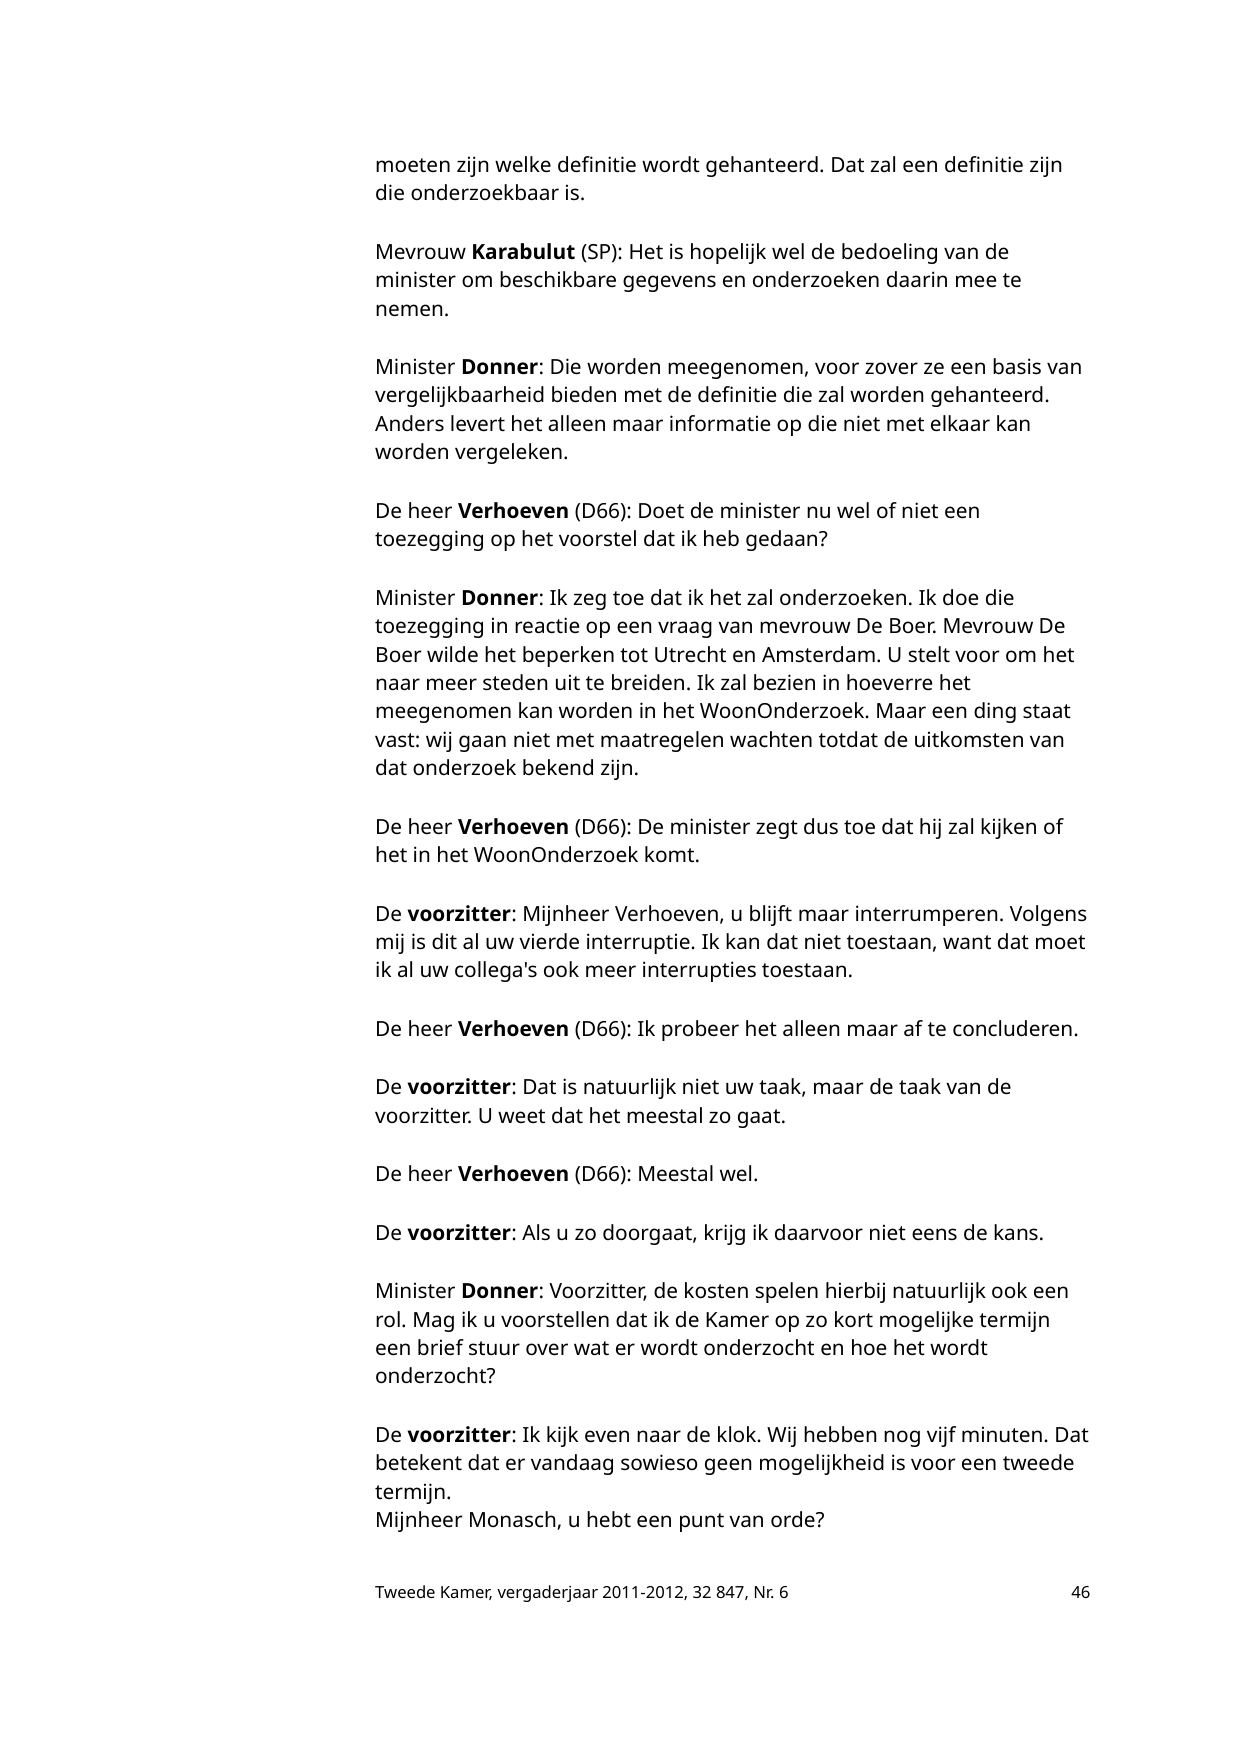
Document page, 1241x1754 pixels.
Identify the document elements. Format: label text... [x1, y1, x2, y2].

text Minister Donner: Voorzitter, de kosten spelen hierbij natuurlijk ook een rol. Mag ik u voorstellen dat ik de Kamer op zo kort mogelijke termijn een brief stuur over wat er wordt onderzocht en hoe het wordt onderzocht? [375, 1276, 1090, 1390]
text Minister Donner: Die worden meegenomen, voor zover ze een basis van vergelijkbaarheid bieden met de definitie die zal worden gehanteerd. Anders levert het alleen maar informatie op die niet met elkaar kan worden vergeleken. [375, 352, 1090, 466]
text Minister Donner: Ik zeg toe dat ik het zal onderzoeken. Ik doe die toezegging in reactie op een vraag van mevrouw De Boer. Mevrouw De Boer wilde het beperken tot Utrecht en Amsterdam. U stelt voor om het naar meer steden uit te breiden. Ik zal bezien in hoeverre het meegenomen kan worden in het WoonOnderzoek. Maar een ding staat vast: wij gaan niet met maatregelen wachten totdat de uitkomsten van dat onderzoek bekend zijn. [375, 583, 1090, 782]
text De voorzitter: Mijnheer Verhoeven, u blijft maar interrumperen. Volgens mij is dit al uw vierde interruptie. Ik kan dat niet toestaan, want dat moet ik al uw collega's ook meer interrupties toestaan. [375, 899, 1090, 984]
text De voorzitter: Ik kijk even naar de klok. Wij hebben nog vijf minuten. Dat betekent dat er vandaag sowieso geen mogelijkheid is voor een tweede termijn. [375, 1420, 1090, 1505]
text De heer Verhoeven (D66): Doet de minister nu wel of niet een toezegging op het voorstel dat ik heb gedaan? [375, 496, 1090, 553]
text Mevrouw Karabulut (SP): Het is hopelijk wel de bedoeling van de minister om beschikbare gegevens en onderzoeken daarin mee te nemen. [375, 237, 1090, 322]
text moeten zijn welke definitie wordt gehanteerd. Dat zal een definitie zijn die onderzoekbaar is. [375, 150, 1090, 207]
text De voorzitter: Dat is natuurlijk niet uw taak, maar de taak van de voorzitter. U weet dat het meestal zo gaat. [375, 1072, 1090, 1129]
text De heer Verhoeven (D66): De minister zegt dus toe dat hij zal kijken of het in het WoonOnderzoek komt. [375, 812, 1090, 869]
text De heer Verhoeven (D66): Ik probeer het alleen maar af te concluderen. [375, 1014, 1090, 1042]
text De heer Verhoeven (D66): Meestal wel. [375, 1159, 1090, 1188]
text De voorzitter: Als u zo doorgaat, krijg ik daarvoor niet eens de kans. [375, 1218, 1090, 1246]
text Mijnheer Monasch, u hebt een punt van orde? [375, 1505, 1090, 1534]
